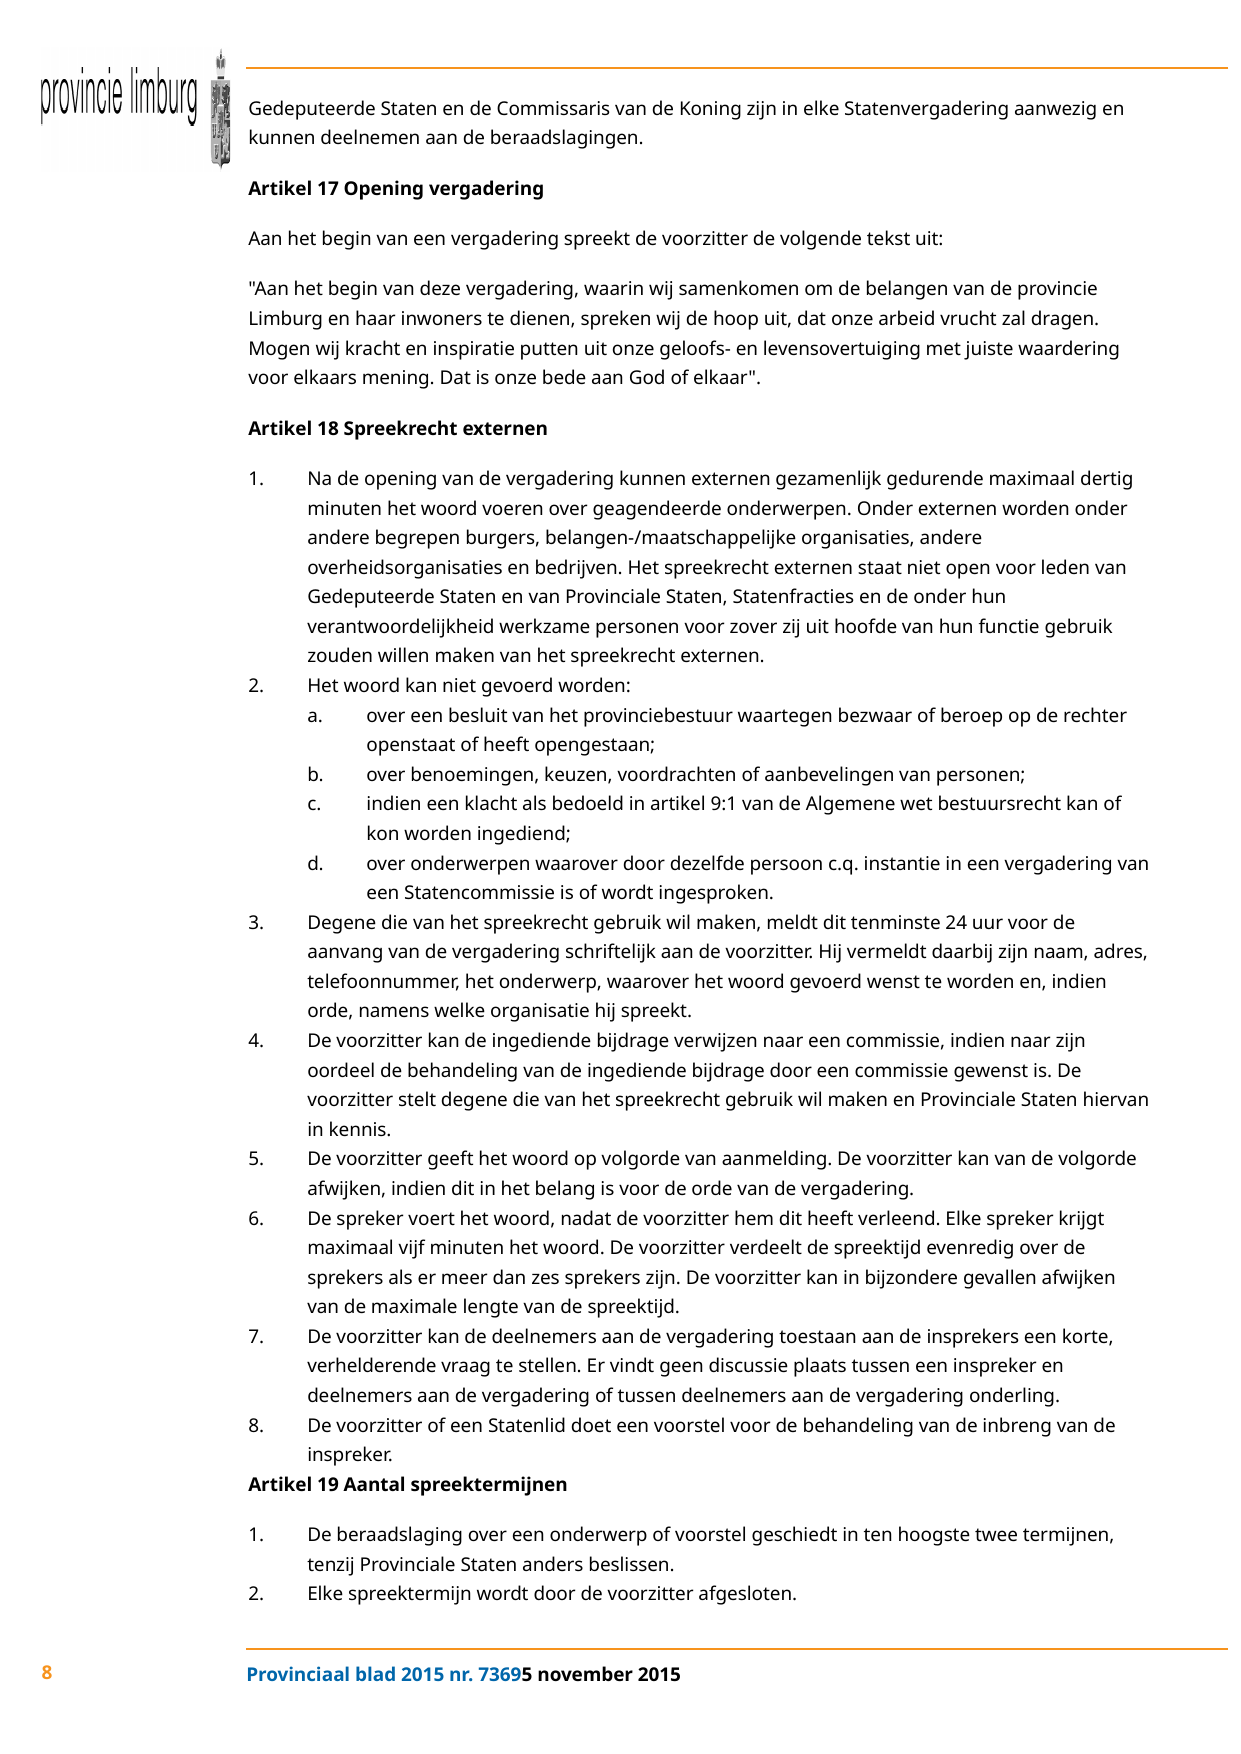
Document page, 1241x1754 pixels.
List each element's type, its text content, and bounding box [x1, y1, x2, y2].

picture [41, 47, 231, 172]
text Artikel 19 Aantal spreektermijnen [248, 1471, 1152, 1497]
list Na de opening van de vergadering kunnen externen gezamenlijk gedurende maximaal dertig minuten het woord voeren over geagendeerde onderwerpen. Onder externen worden onder andere begrepen burgers, belangen-/maatschappelijke organisaties, andere overheidsorganisaties en bedrijven. Het spreekrecht externen staat niet open voor leden van Gedeputeerde Staten en van Provinciale Staten, Statenfracties en de onder hun verantwoordelijkheid werkzame personen voor zover zij uit hoofde van hun functie gebruik zouden willen maken van het spreekrecht externen. [248, 465, 1152, 668]
list De beraadslaging over een onderwerp of voorstel geschiedt in ten hoogste twee termijnen, tenzij Provinciale Staten anders beslissen. [248, 1521, 1152, 1577]
list over benoemingen, keuzen, voordrachten of aanbevelingen van personen; [307, 761, 1152, 787]
list De voorzitter kan de ingediende bijdrage verwijzen naar een commissie, indien naar zijn oordeel de behandeling van de ingediende bijdrage door een commissie gewenst is. De voorzitter stelt degene die van het spreekrecht gebruik wil maken en Provinciale Staten hiervan in kennis. [248, 1027, 1152, 1142]
list De voorzitter geeft het woord op volgorde van aanmelding. De voorzitter kan van de volgorde afwijken, indien dit in het belang is voor de orde van de vergadering. [248, 1146, 1152, 1201]
list De voorzitter of een Statenlid doet een voorstel voor de behandeling van de inbreng van de inspreker. [248, 1412, 1152, 1467]
text Aan het begin van een vergadering spreekt de voorzitter de volgende tekst uit: [248, 225, 1152, 251]
text "Aan het begin van deze vergadering, waarin wij samenkomen om de belangen van de provincie Limburg en haar inwoners te dienen, spreken wij de hoop uit, dat onze arbeid vrucht zal dragen. Mogen wij kracht en inspiratie putten uit onze geloofs- en levensovertuiging met juiste waardering voor elkaars mening. Dat is onze bede aan God of elkaar". [248, 276, 1152, 390]
list over onderwerpen waarover door dezelfde persoon c.q. instantie in een vergadering van een Statencommissie is of wordt ingesproken. [307, 850, 1152, 905]
list Het woord kan niet gevoerd worden: [248, 672, 1152, 698]
text Artikel 18 Spreekrecht externen [248, 415, 1152, 441]
list Degene die van het spreekrecht gebruik wil maken, meldt dit tenminste 24 uur voor de aanvang van de vergadering schriftelijk aan de voorzitter. Hij vermeldt daarbij zijn naam, adres, telefoonnummer, het onderwerp, waarover het woord gevoerd wenst te worden en, indien orde, namens welke organisatie hij spreekt. [248, 909, 1152, 1023]
text Gedeputeerde Staten en de Commissaris van de Koning zijn in elke Statenvergadering aanwezig en kunnen deelnemen aan de beraadslagingen. [248, 95, 1152, 150]
list over een besluit van het provinciebestuur waartegen bezwaar of beroep op de rechter openstaat of heeft opengestaan; [307, 702, 1152, 757]
text Artikel 17 Opening vergadering [248, 175, 1152, 201]
list De voorzitter kan de deelnemers aan de vergadering toestaan aan de insprekers een korte, verhelderende vraag te stellen. Er vindt geen discussie plaats tussen een inspreker en deelnemers aan de vergadering of tussen deelnemers aan de vergadering onderling. [248, 1323, 1152, 1408]
list indien een klacht als bedoeld in artikel 9:1 van de Algemene wet bestuursrecht kan of kon worden ingediend; [307, 791, 1152, 846]
list De spreker voert het woord, nadat de voorzitter hem dit heeft verleend. Elke spreker krijgt maximaal vijf minuten het woord. De voorzitter verdeelt de spreektijd evenredig over de sprekers als er meer dan zes sprekers zijn. De voorzitter kan in bijzondere gevallen afwijken van de maximale lengte van de spreektijd. [248, 1205, 1152, 1319]
list Elke spreektermijn wordt door de voorzitter afgesloten. [248, 1581, 1152, 1606]
